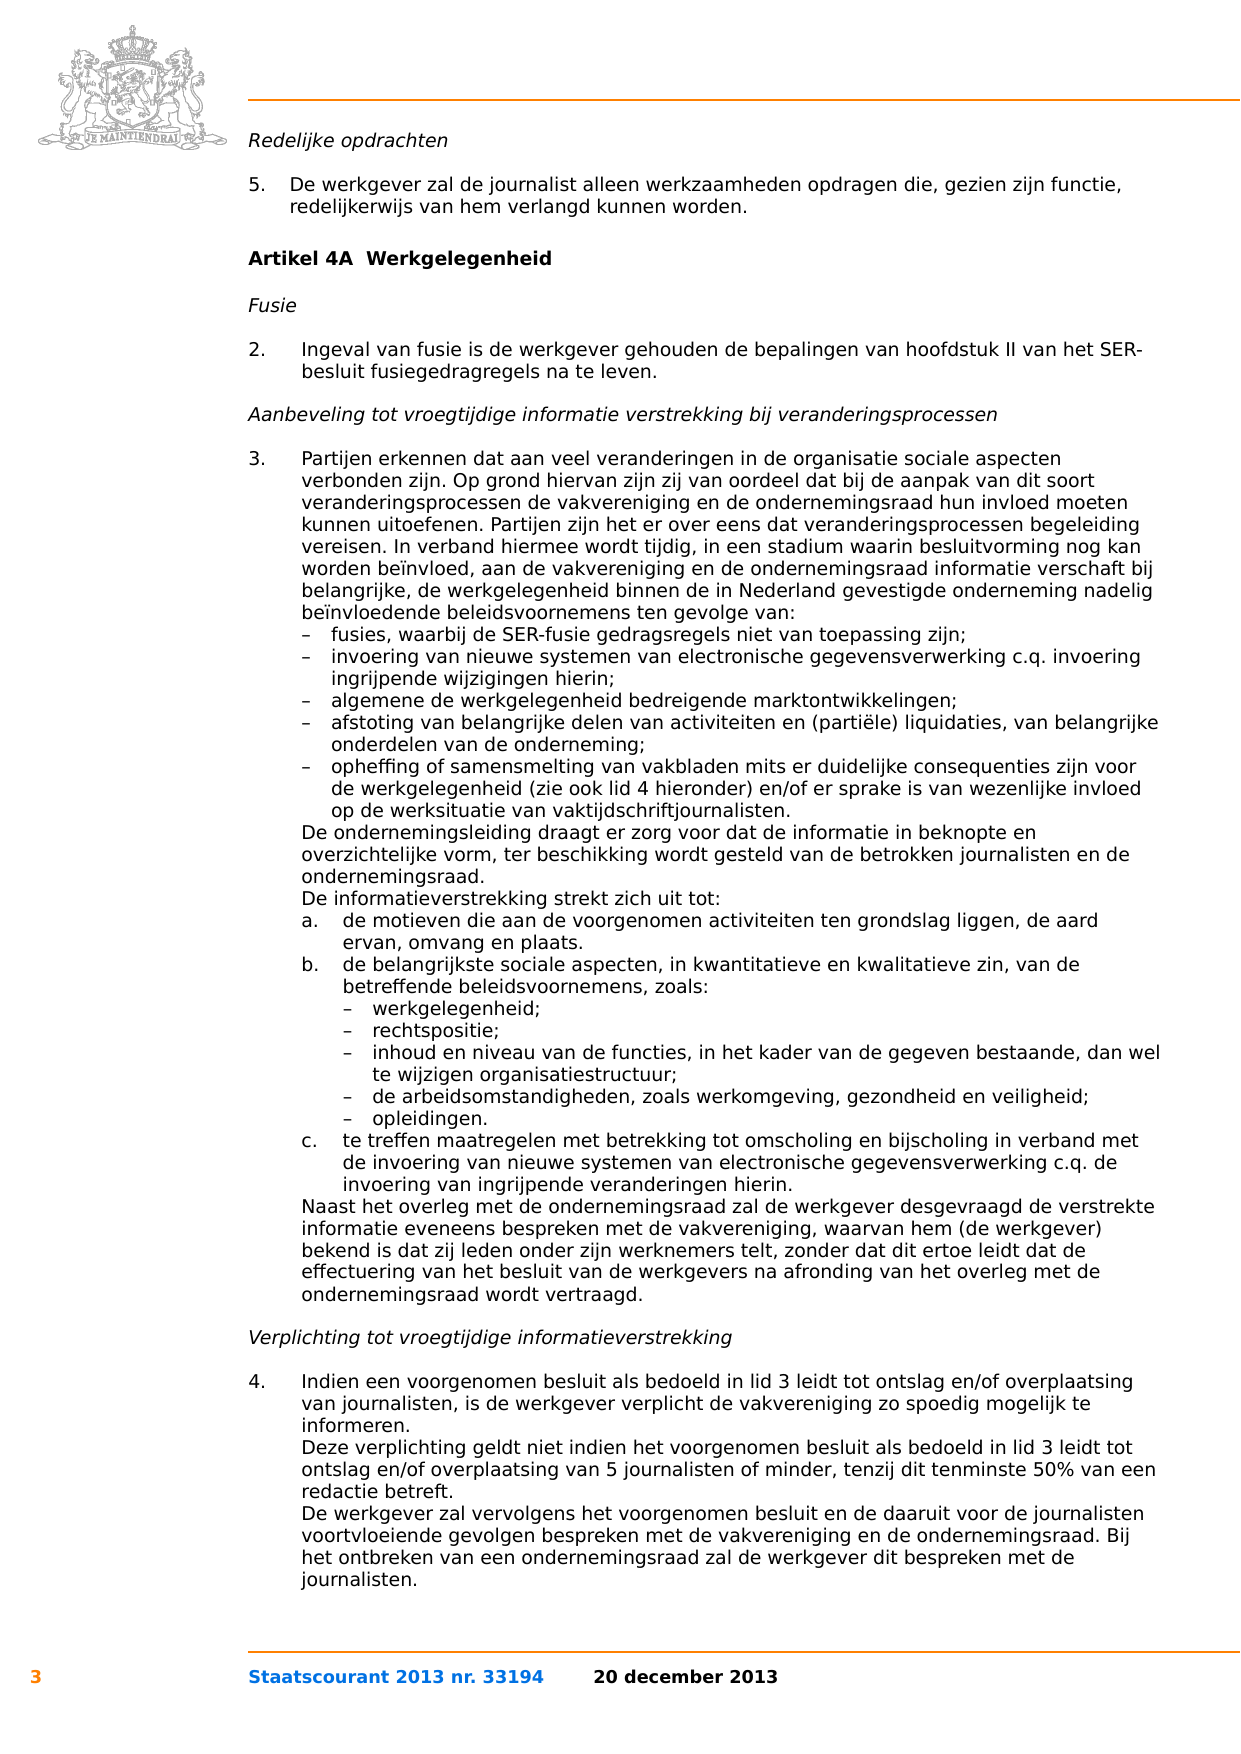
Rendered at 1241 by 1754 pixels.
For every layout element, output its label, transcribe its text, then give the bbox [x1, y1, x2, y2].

subtitle Fusie [248, 295, 1163, 317]
text 5. De werkgever zal de journalist alleen werkzaamheden opdragen die, gezien zijn functie, redelijkerwijs van hem verlangd kunnen worden. [248, 174, 1163, 218]
text 4. Indien een voorgenomen besluit als bedoeld in lid 3 leidt tot ontslag en/of overplaatsing van journalisten, is de werkgever verplicht de vakvereniging zo spoedig mogelijk te informeren. [248, 1371, 1163, 1437]
text De ondernemingsleiding draagt er zorg voor dat de informatie in beknopte en overzichtelijke vorm, ter beschikking wordt gesteld van de betrokken journalisten en de ondernemingsraad. [301, 822, 1163, 888]
text De informatieverstrekking strekt zich uit tot: [301, 888, 1163, 910]
text a. de motieven die aan de voorgenomen activiteiten ten grondslag liggen, de aard ervan, omvang en plaats. [301, 910, 1163, 954]
subtitle Artikel 4A Werkgelegenheid [248, 248, 1163, 270]
text – afstoting van belangrijke delen van activiteiten en (partiële) liquidaties, van belangrijke onderdelen van de onderneming; [301, 712, 1163, 756]
text c. te treffen maatregelen met betrekking tot omscholing en bijscholing in verband met de invoering van nieuwe systemen van electronische gegevensverwerking c.q. de invoering van ingrijpende veranderingen hierin. [301, 1129, 1163, 1196]
text – algemene de werkgelegenheid bedreigende marktontwikkelingen; [301, 690, 1163, 712]
subtitle Redelijke opdrachten [248, 130, 1163, 152]
picture [38, 25, 227, 150]
text b. de belangrijkste sociale aspecten, in kwantitatieve en kwalitatieve zin, van de betreffende beleidsvoornemens, zoals: [301, 954, 1163, 998]
subtitle Verplichting tot vroegtijdige informatieverstrekking [248, 1327, 1163, 1349]
text Naast het overleg met de ondernemingsraad zal de werkgever desgevraagd de verstrekte informatie eveneens bespreken met de vakvereniging, waarvan hem (de werkgever) bekend is dat zij leden onder zijn werknemers telt, zonder dat dit ertoe leidt dat de effectuering van het besluit van de werkgevers na afronding van het overleg met de ondernemingsraad wordt vertraagd. [301, 1196, 1163, 1305]
text – fusies, waarbij de SER-fusie gedragsregels niet van toepassing zijn; [301, 624, 1163, 646]
text – rechtspositie; [343, 1020, 1163, 1042]
text Deze verplichting geldt niet indien het voorgenomen besluit als bedoeld in lid 3 leidt tot ontslag en/of overplaatsing van 5 journalisten of minder, tenzij dit tenminste 50% van een redactie betreft. [301, 1437, 1163, 1503]
subtitle Aanbeveling tot vroegtijdige informatie verstrekking bij veranderingsprocessen [248, 404, 1163, 426]
text 2. Ingeval van fusie is de werkgever gehouden de bepalingen van hoofdstuk II van het SER-besluit fusiegedragregels na te leven. [248, 338, 1163, 382]
text De werkgever zal vervolgens het voorgenomen besluit en de daaruit voor de journalisten voortvloeiende gevolgen bespreken met de vakvereniging en de ondernemingsraad. Bij het ontbreken van een ondernemingsraad zal de werkgever dit bespreken met de journalisten. [301, 1503, 1163, 1591]
text – opheffing of samensmelting van vakbladen mits er duidelijke consequenties zijn voor de werkgelegenheid (zie ook lid 4 hieronder) en/of er sprake is van wezenlijke invloed op de werksituatie van vaktijdschriftjournalisten. [301, 756, 1163, 822]
text – invoering van nieuwe systemen van electronische gegevensverwerking c.q. invoering ingrijpende wijzigingen hierin; [301, 646, 1163, 690]
text – opleidingen. [343, 1108, 1163, 1129]
text 3. Partijen erkennen dat aan veel veranderingen in de organisatie sociale aspecten verbonden zijn. Op grond hiervan zijn zij van oordeel dat bij de aanpak van dit soort veranderingsprocessen de vakvereniging en de ondernemingsraad hun invloed moeten kunnen uitoefenen. Partijen zijn het er over eens dat veranderingsprocessen begeleiding vereisen. In verband hiermee wordt tijdig, in een stadium waarin besluitvorming nog kan worden beïnvloed, aan de vakvereniging en de ondernemingsraad informatie verschaft bij belangrijke, de werkgelegenheid binnen de in Nederland gevestigde onderneming nadelig beïnvloedende beleidsvoornemens ten gevolge van: [248, 448, 1163, 624]
text – werkgelegenheid; [343, 998, 1163, 1020]
text – de arbeidsomstandigheden, zoals werkomgeving, gezondheid en veiligheid; [343, 1086, 1163, 1108]
text – inhoud en niveau van de functies, in het kader van de gegeven bestaande, dan wel te wijzigen organisatiestructuur; [343, 1042, 1163, 1086]
